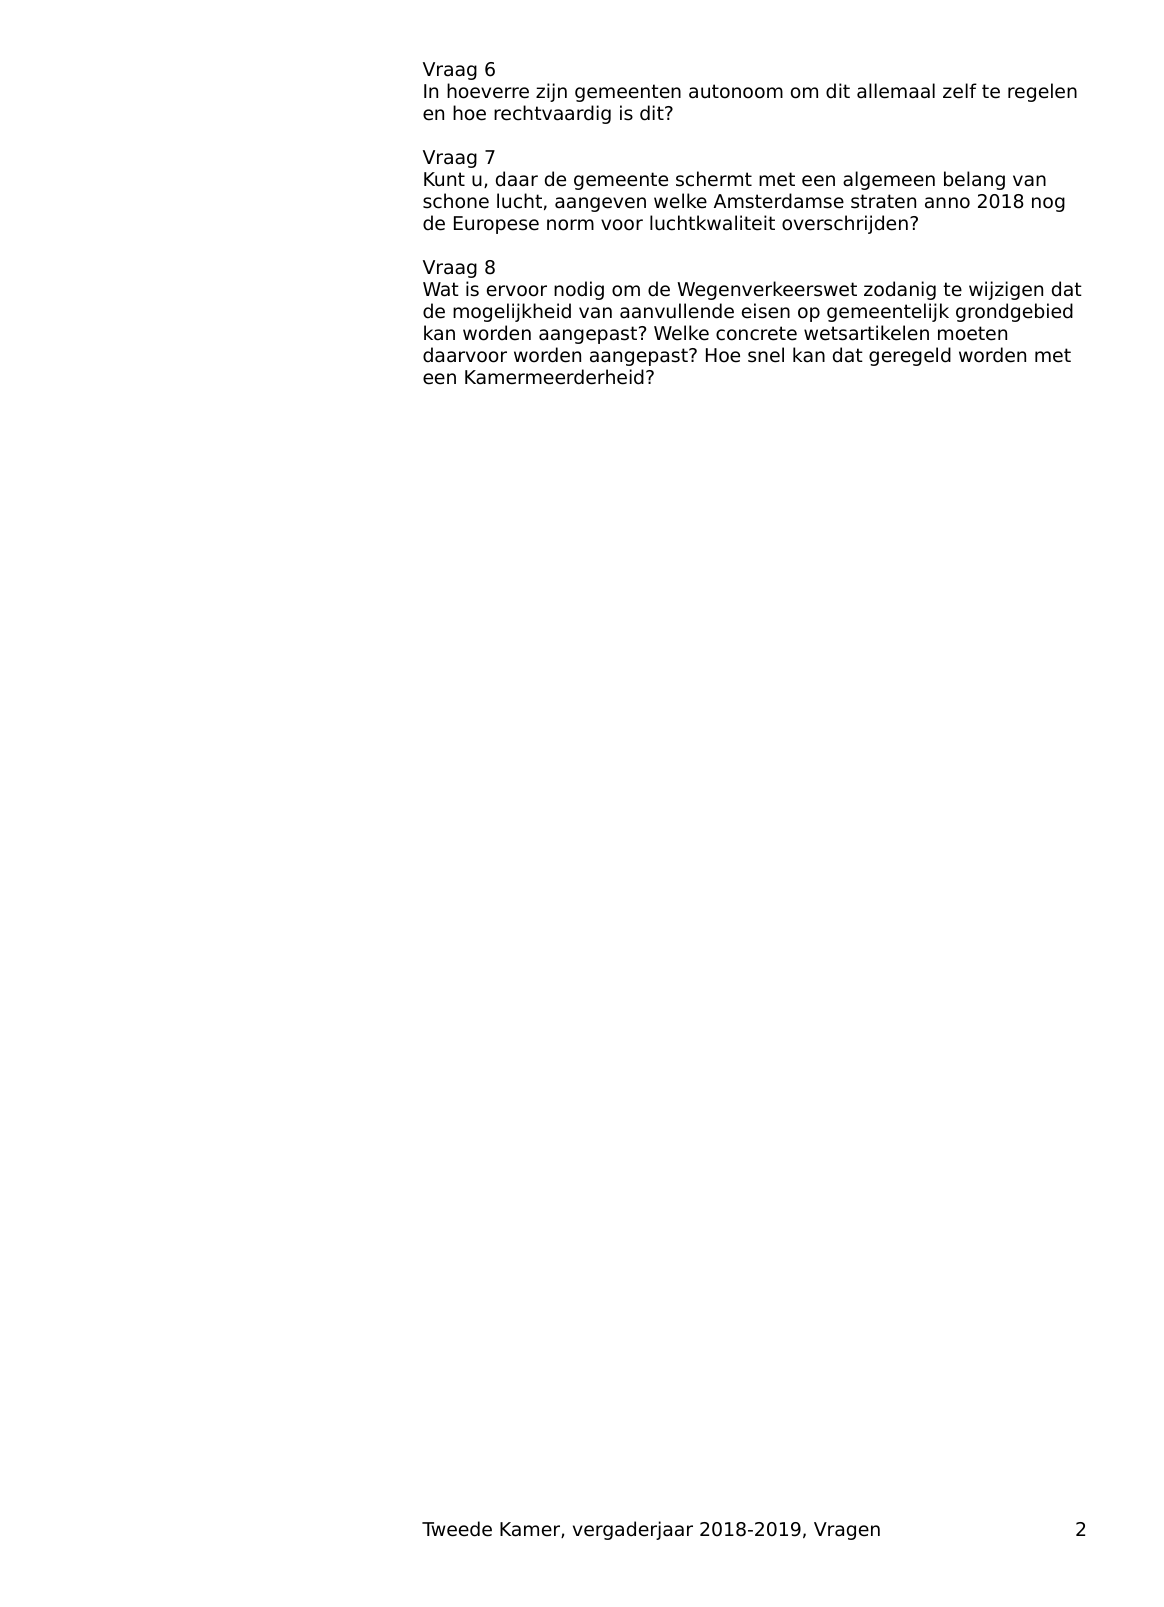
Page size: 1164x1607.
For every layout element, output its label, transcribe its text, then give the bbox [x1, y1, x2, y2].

text Kunt u, daar de gemeente schermt met een algemeen belang van schone lucht, aangeven welke Amsterdamse straten anno 2018 nog de Europese norm voor luchtkwaliteit overschrijden? [422, 169, 1087, 235]
text In hoeverre zijn gemeenten autonoom om dit allemaal zelf te regelen en hoe rechtvaardig is dit? [422, 81, 1087, 125]
text Vraag 8 [422, 257, 1087, 279]
text Vraag 7 [422, 147, 1087, 169]
text Vraag 6 [422, 59, 1087, 81]
text Wat is ervoor nodig om de Wegenverkeerswet zodanig te wijzigen dat de mogelijkheid van aanvullende eisen op gemeentelijk grondgebied kan worden aangepast? Welke concrete wetsartikelen moeten daarvoor worden aangepast? Hoe snel kan dat geregeld worden met een Kamermeerderheid? [422, 279, 1087, 389]
